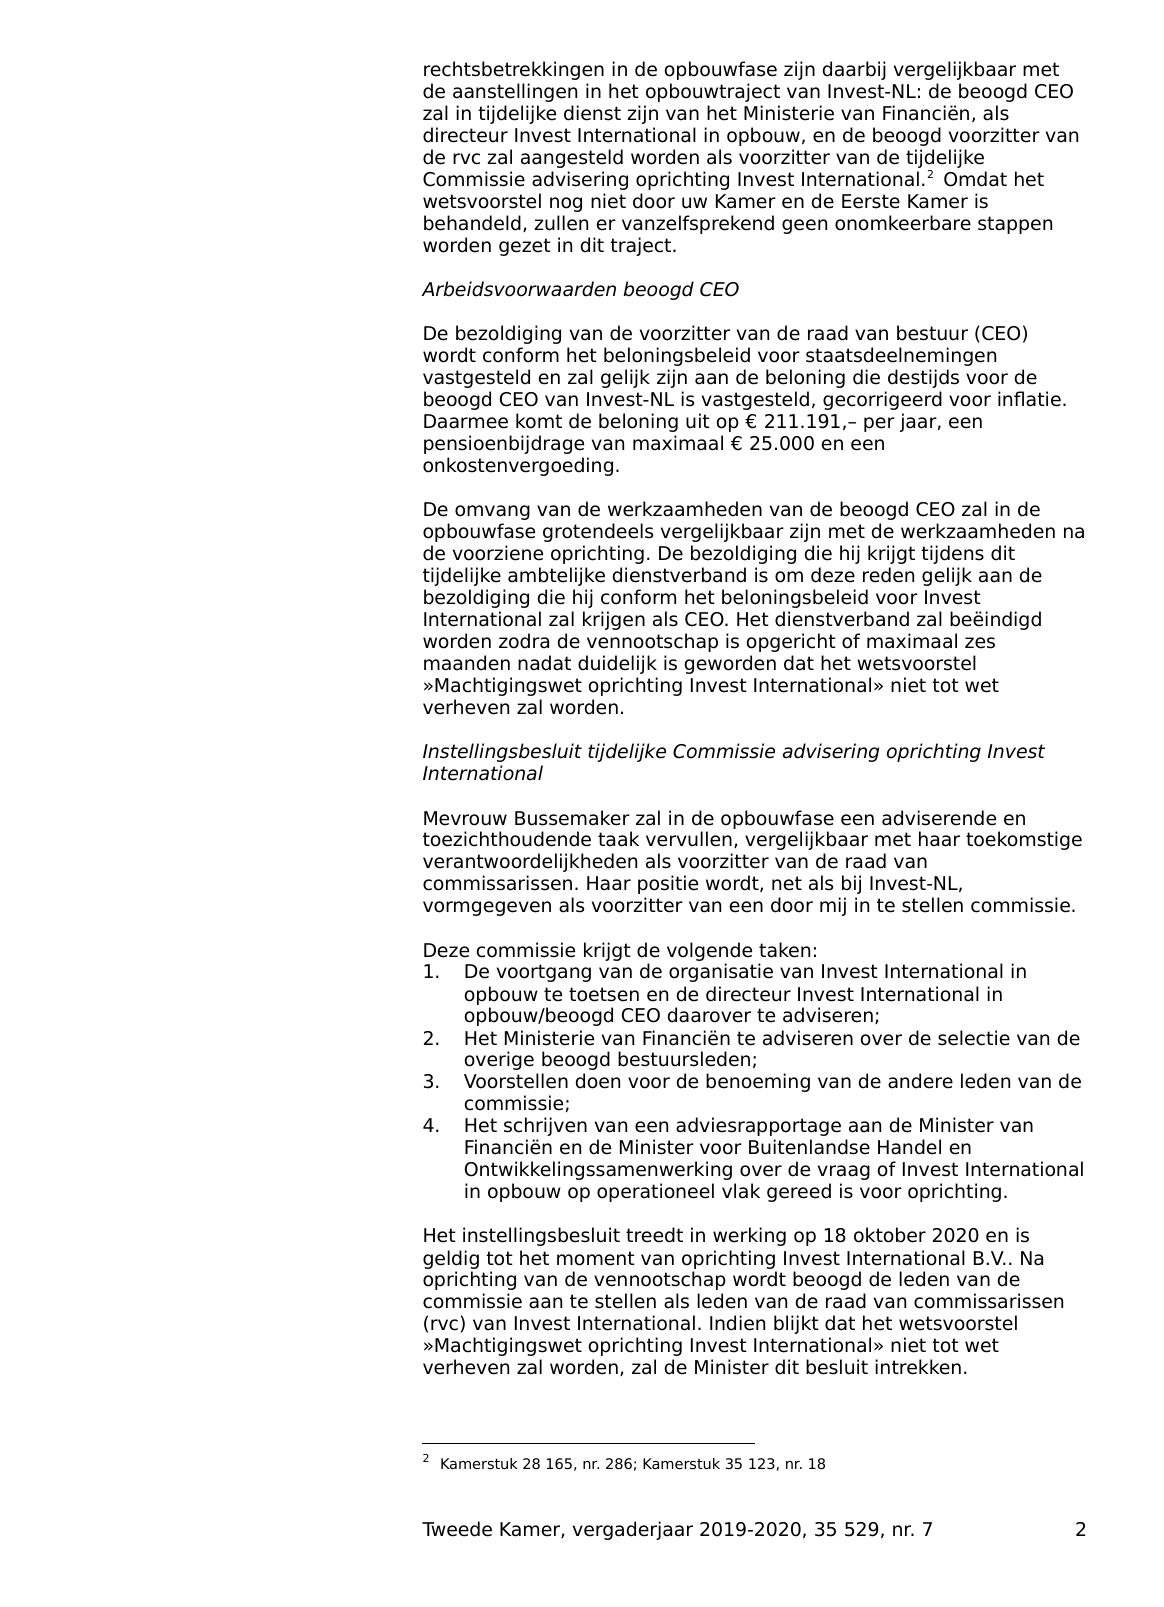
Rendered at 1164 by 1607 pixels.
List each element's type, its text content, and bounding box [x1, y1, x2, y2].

text Deze commissie krijgt de volgende taken: [422, 939, 1087, 961]
subtitle Instellingsbesluit tijdelijke Commissie advisering oprichting Invest International [422, 741, 1087, 785]
text rechtsbetrekkingen in de opbouwfase zijn daarbij vergelijkbaar met de aanstellingen in het opbouwtraject van Invest-NL: de beoogd CEO zal in tijdelijke dienst zijn van het Ministerie van Financiën, als directeur Invest International in opbouw, en de beoogd voorzitter van de rvc zal aangesteld worden als voorzitter van de tijdelijke Commissie advisering oprichting Invest International. Omdat het wetsvoorstel nog niet door uw Kamer en de Eerste Kamer is behandeld, zullen er vanzelfsprekend geen onomkeerbare stappen worden gezet in dit traject. [422, 59, 1087, 257]
text Kamerstuk 28 165, nr. 286; Kamerstuk 35 123, nr. 18 [422, 1452, 1087, 1474]
text 3. Voorstellen doen voor de benoeming van de andere leden van de commissie; [422, 1071, 1087, 1115]
text Het instellingsbesluit treedt in werking op 18 oktober 2020 en is geldig tot het moment van oprichting Invest International B.V.. Na oprichting van de vennootschap wordt beoogd de leden van de commissie aan te stellen als leden van de raad van commissarissen (rvc) van Invest International. Indien blijkt dat het wetsvoorstel »Machtigingswet oprichting Invest International» niet tot wet verheven zal worden, zal de Minister dit besluit intrekken. [422, 1225, 1087, 1379]
text Mevrouw Bussemaker zal in de opbouwfase een adviserende en toezichthoudende taak vervullen, vergelijkbaar met haar toekomstige verantwoordelijkheden als voorzitter van de raad van commissarissen. Haar positie wordt, net als bij Invest-NL, vormgegeven als voorzitter van een door mij in te stellen commissie. [422, 807, 1087, 917]
subtitle Arbeidsvoorwaarden beoogd CEO [422, 279, 1087, 301]
text 2. Het Ministerie van Financiën te adviseren over de selectie van de overige beoogd bestuursleden; [422, 1027, 1087, 1071]
text 4. Het schrijven van een adviesrapportage aan de Minister van Financiën en de Minister voor Buitenlandse Handel en Ontwikkelingssamenwerking over de vraag of Invest International in opbouw op operationeel vlak gereed is voor oprichting. [422, 1115, 1087, 1203]
text De omvang van de werkzaamheden van de beoogd CEO zal in de opbouwfase grotendeels vergelijkbaar zijn met de werkzaamheden na de voorziene oprichting. De bezoldiging die hij krijgt tijdens dit tijdelijke ambtelijke dienstverband is om deze reden gelijk aan de bezoldiging die hij conform het beloningsbeleid voor Invest International zal krijgen als CEO. Het dienstverband zal beëindigd worden zodra de vennootschap is opgericht of maximaal zes maanden nadat duidelijk is geworden dat het wetsvoorstel »Machtigingswet oprichting Invest International» niet tot wet verheven zal worden. [422, 499, 1087, 719]
text 1. De voortgang van de organisatie van Invest International in opbouw te toetsen en de directeur Invest International in opbouw/beoogd CEO daarover te adviseren; [422, 961, 1087, 1027]
text De bezoldiging van de voorzitter van de raad van bestuur (CEO) wordt conform het beloningsbeleid voor staatsdeelnemingen vastgesteld en zal gelijk zijn aan de beloning die destijds voor de beoogd CEO van Invest-NL is vastgesteld, gecorrigeerd voor inflatie. Daarmee komt de beloning uit op € 211.191,– per jaar, een pensioenbijdrage van maximaal € 25.000 en een onkostenvergoeding. [422, 323, 1087, 477]
